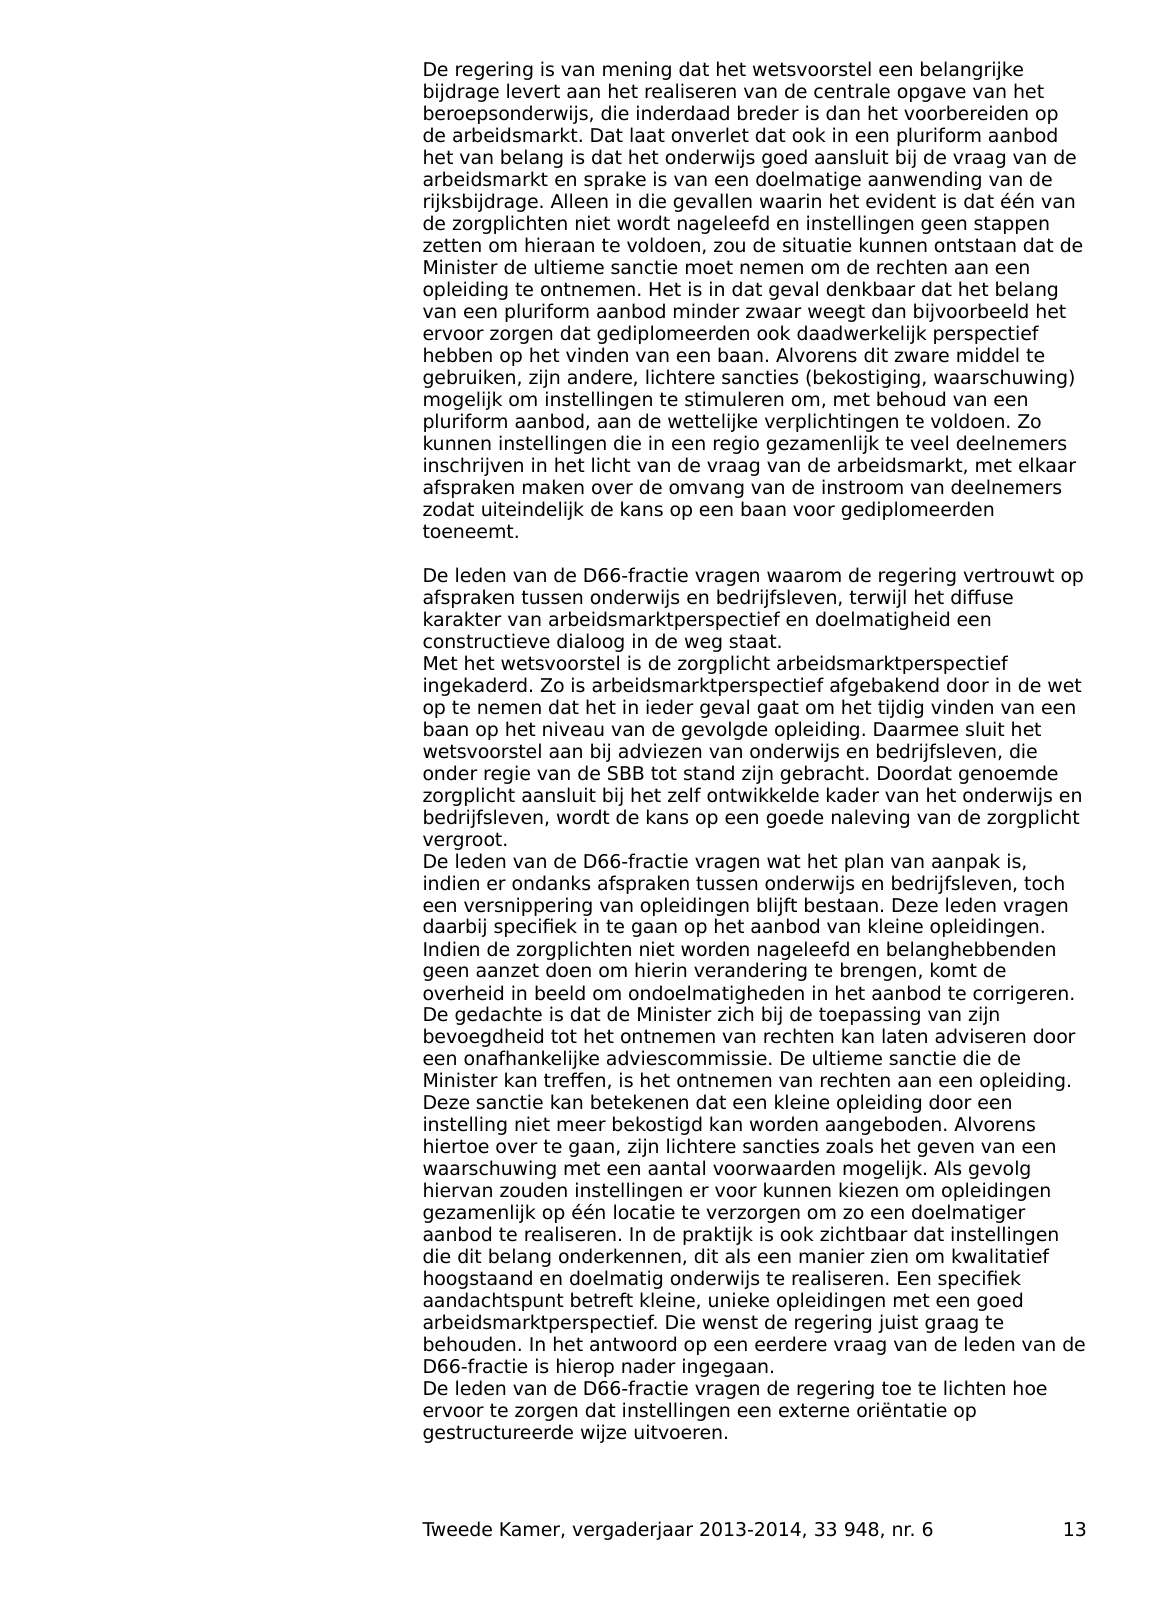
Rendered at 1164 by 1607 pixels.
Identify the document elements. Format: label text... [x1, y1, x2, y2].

text De leden van de D66-fractie vragen wat het plan van aanpak is, indien er ondanks afspraken tussen onderwijs en bedrijfsleven, toch een versnippering van opleidingen blijft bestaan. Deze leden vragen daarbij specifiek in te gaan op het aanbod van kleine opleidingen. [422, 851, 1087, 938]
text Indien de zorgplichten niet worden nageleefd en belanghebbenden geen aanzet doen om hierin verandering te brengen, komt de overheid in beeld om ondoelmatigheden in het aanbod te corrigeren. De gedachte is dat de Minister zich bij de toepassing van zijn bevoegdheid tot het ontnemen van rechten kan laten adviseren door een onafhankelijke adviescommissie. De ultieme sanctie die de Minister kan treffen, is het ontnemen van rechten aan een opleiding. Deze sanctie kan betekenen dat een kleine opleiding door een instelling niet meer bekostigd kan worden aangeboden. Alvorens hiertoe over te gaan, zijn lichtere sancties zoals het geven van een waarschuwing met een aantal voorwaarden mogelijk. Als gevolg hiervan zouden instellingen er voor kunnen kiezen om opleidingen gezamenlijk op één locatie te verzorgen om zo een doelmatiger aanbod te realiseren. In de praktijk is ook zichtbaar dat instellingen die dit belang onderkennen, dit als een manier zien om kwalitatief hoogstaand en doelmatig onderwijs te realiseren. Een specifiek aandachtspunt betreft kleine, unieke opleidingen met een goed arbeidsmarktperspectief. Die wenst de regering juist graag te behouden. In het antwoord op een eerdere vraag van de leden van de D66-fractie is hierop nader ingegaan. [422, 938, 1087, 1378]
text De leden van de D66-fractie vragen waarom de regering vertrouwt op afspraken tussen onderwijs en bedrijfsleven, terwijl het diffuse karakter van arbeidsmarktperspectief en doelmatigheid een constructieve dialoog in de weg staat. [422, 565, 1087, 653]
text De leden van de D66-fractie vragen de regering toe te lichten hoe ervoor te zorgen dat instellingen een externe oriëntatie op gestructureerde wijze uitvoeren. [422, 1378, 1087, 1444]
text Met het wetsvoorstel is de zorgplicht arbeidsmarktperspectief ingekaderd. Zo is arbeidsmarktperspectief afgebakend door in de wet op te nemen dat het in ieder geval gaat om het tijdig vinden van een baan op het niveau van de gevolgde opleiding. Daarmee sluit het wetsvoorstel aan bij adviezen van onderwijs en bedrijfsleven, die onder regie van de SBB tot stand zijn gebracht. Doordat genoemde zorgplicht aansluit bij het zelf ontwikkelde kader van het onderwijs en bedrijfsleven, wordt de kans op een goede naleving van de zorgplicht vergroot. [422, 653, 1087, 851]
text De regering is van mening dat het wetsvoorstel een belangrijke bijdrage levert aan het realiseren van de centrale opgave van het beroepsonderwijs, die inderdaad breder is dan het voorbereiden op de arbeidsmarkt. Dat laat onverlet dat ook in een pluriform aanbod het van belang is dat het onderwijs goed aansluit bij de vraag van de arbeidsmarkt en sprake is van een doelmatige aanwending van de rijksbijdrage. Alleen in die gevallen waarin het evident is dat één van de zorgplichten niet wordt nageleefd en instellingen geen stappen zetten om hieraan te voldoen, zou de situatie kunnen ontstaan dat de Minister de ultieme sanctie moet nemen om de rechten aan een opleiding te ontnemen. Het is in dat geval denkbaar dat het belang van een pluriform aanbod minder zwaar weegt dan bijvoorbeeld het ervoor zorgen dat gediplomeerden ook daadwerkelijk perspectief hebben op het vinden van een baan. Alvorens dit zware middel te gebruiken, zijn andere, lichtere sancties (bekostiging, waarschuwing) mogelijk om instellingen te stimuleren om, met behoud van een pluriform aanbod, aan de wettelijke verplichtingen te voldoen. Zo kunnen instellingen die in een regio gezamenlijk te veel deelnemers inschrijven in het licht van de vraag van de arbeidsmarkt, met elkaar afspraken maken over de omvang van de instroom van deelnemers zodat uiteindelijk de kans op een baan voor gediplomeerden toeneemt. [422, 59, 1087, 543]
